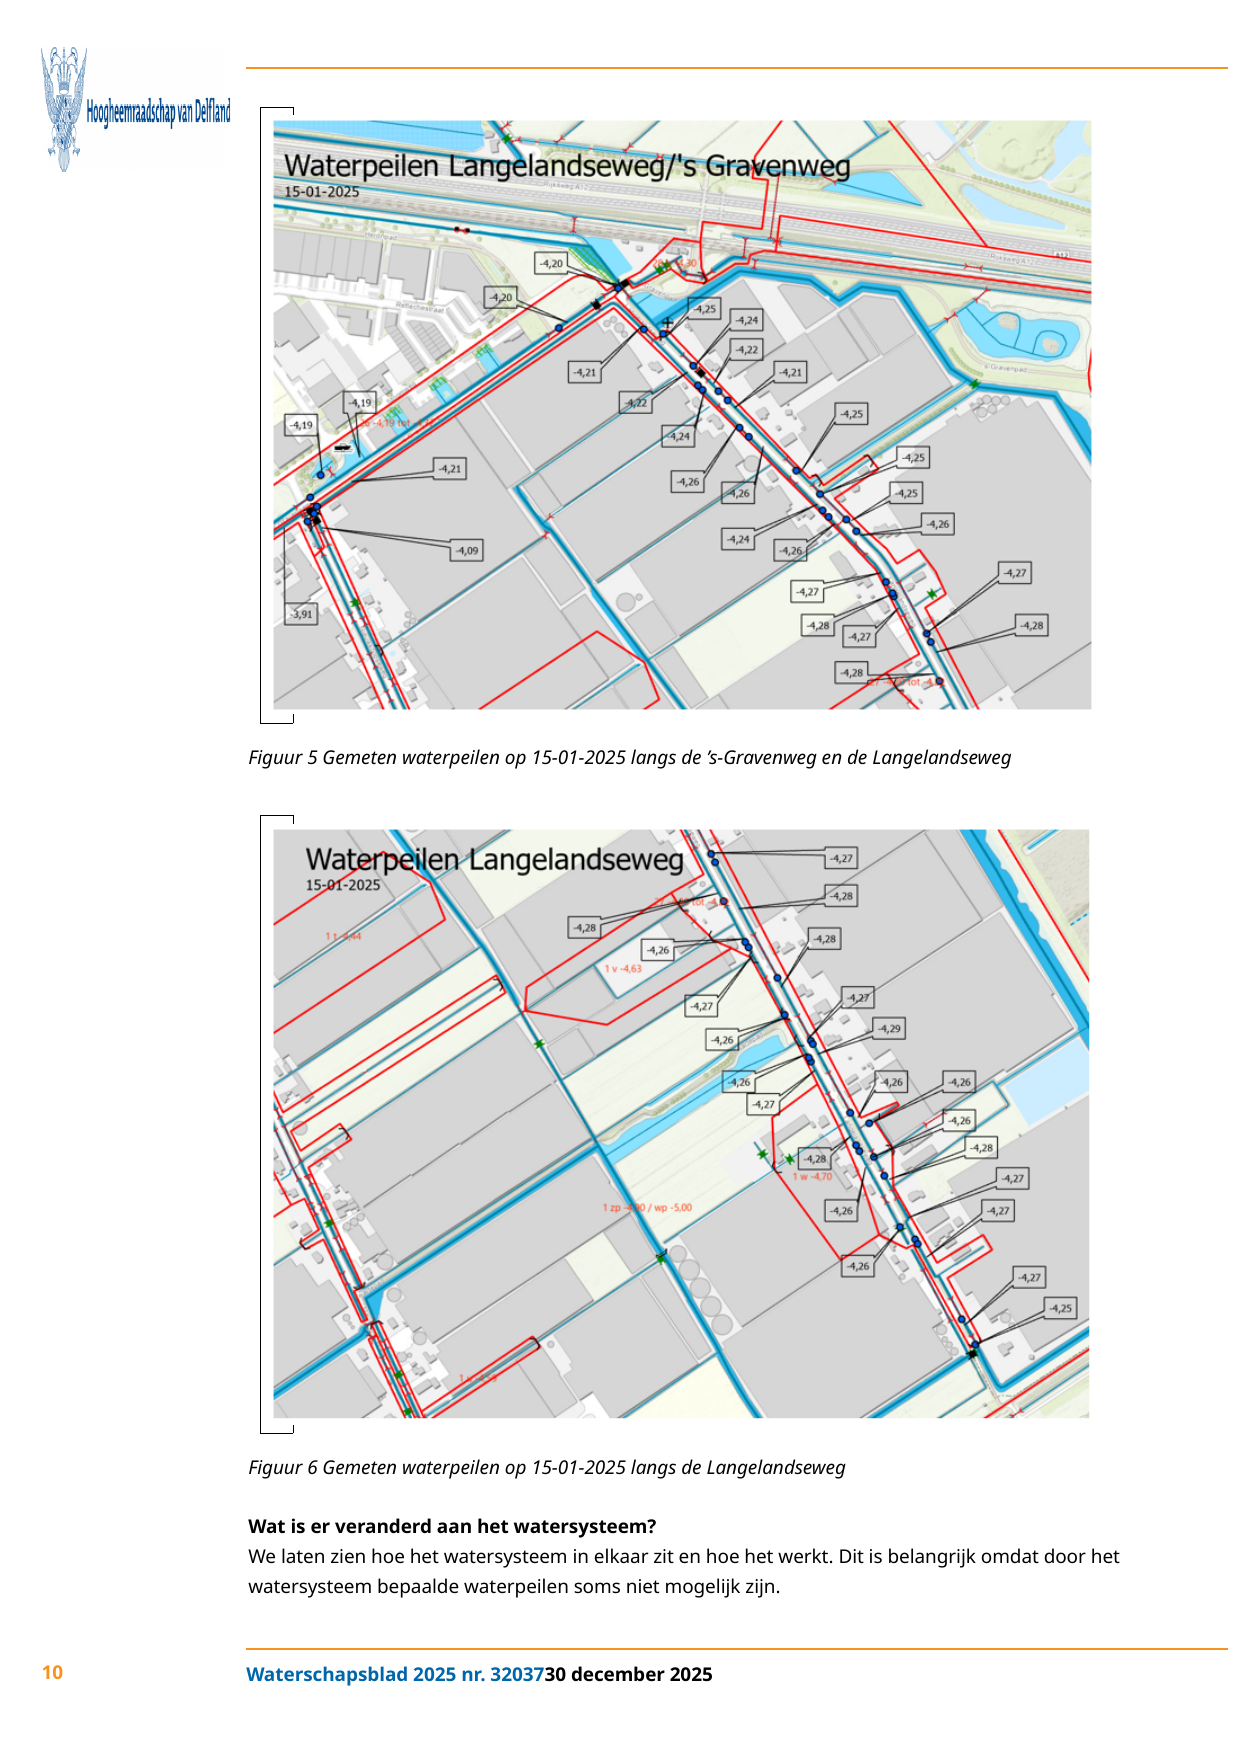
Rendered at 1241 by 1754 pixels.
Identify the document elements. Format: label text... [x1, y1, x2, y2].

text Figuur 6 Gemeten waterpeilen op 15-01-2025 langs de Langelandseweg [248, 1454, 1152, 1480]
picture [41, 47, 231, 172]
text Figuur 5 Gemeten waterpeilen op 15-01-2025 langs de ’s-Gravenweg en de Langelandseweg [248, 744, 1152, 770]
text Wat is er veranderd aan het watersysteem? [248, 1514, 1152, 1539]
picture [268, 115, 1096, 714]
picture [268, 824, 1096, 1425]
text We laten zien hoe het watersysteem in elkaar zit en hoe het werkt. Dit is belangrijk omdat door het watersysteem bepaalde waterpeilen soms niet mogelijk zijn. [248, 1543, 1152, 1598]
